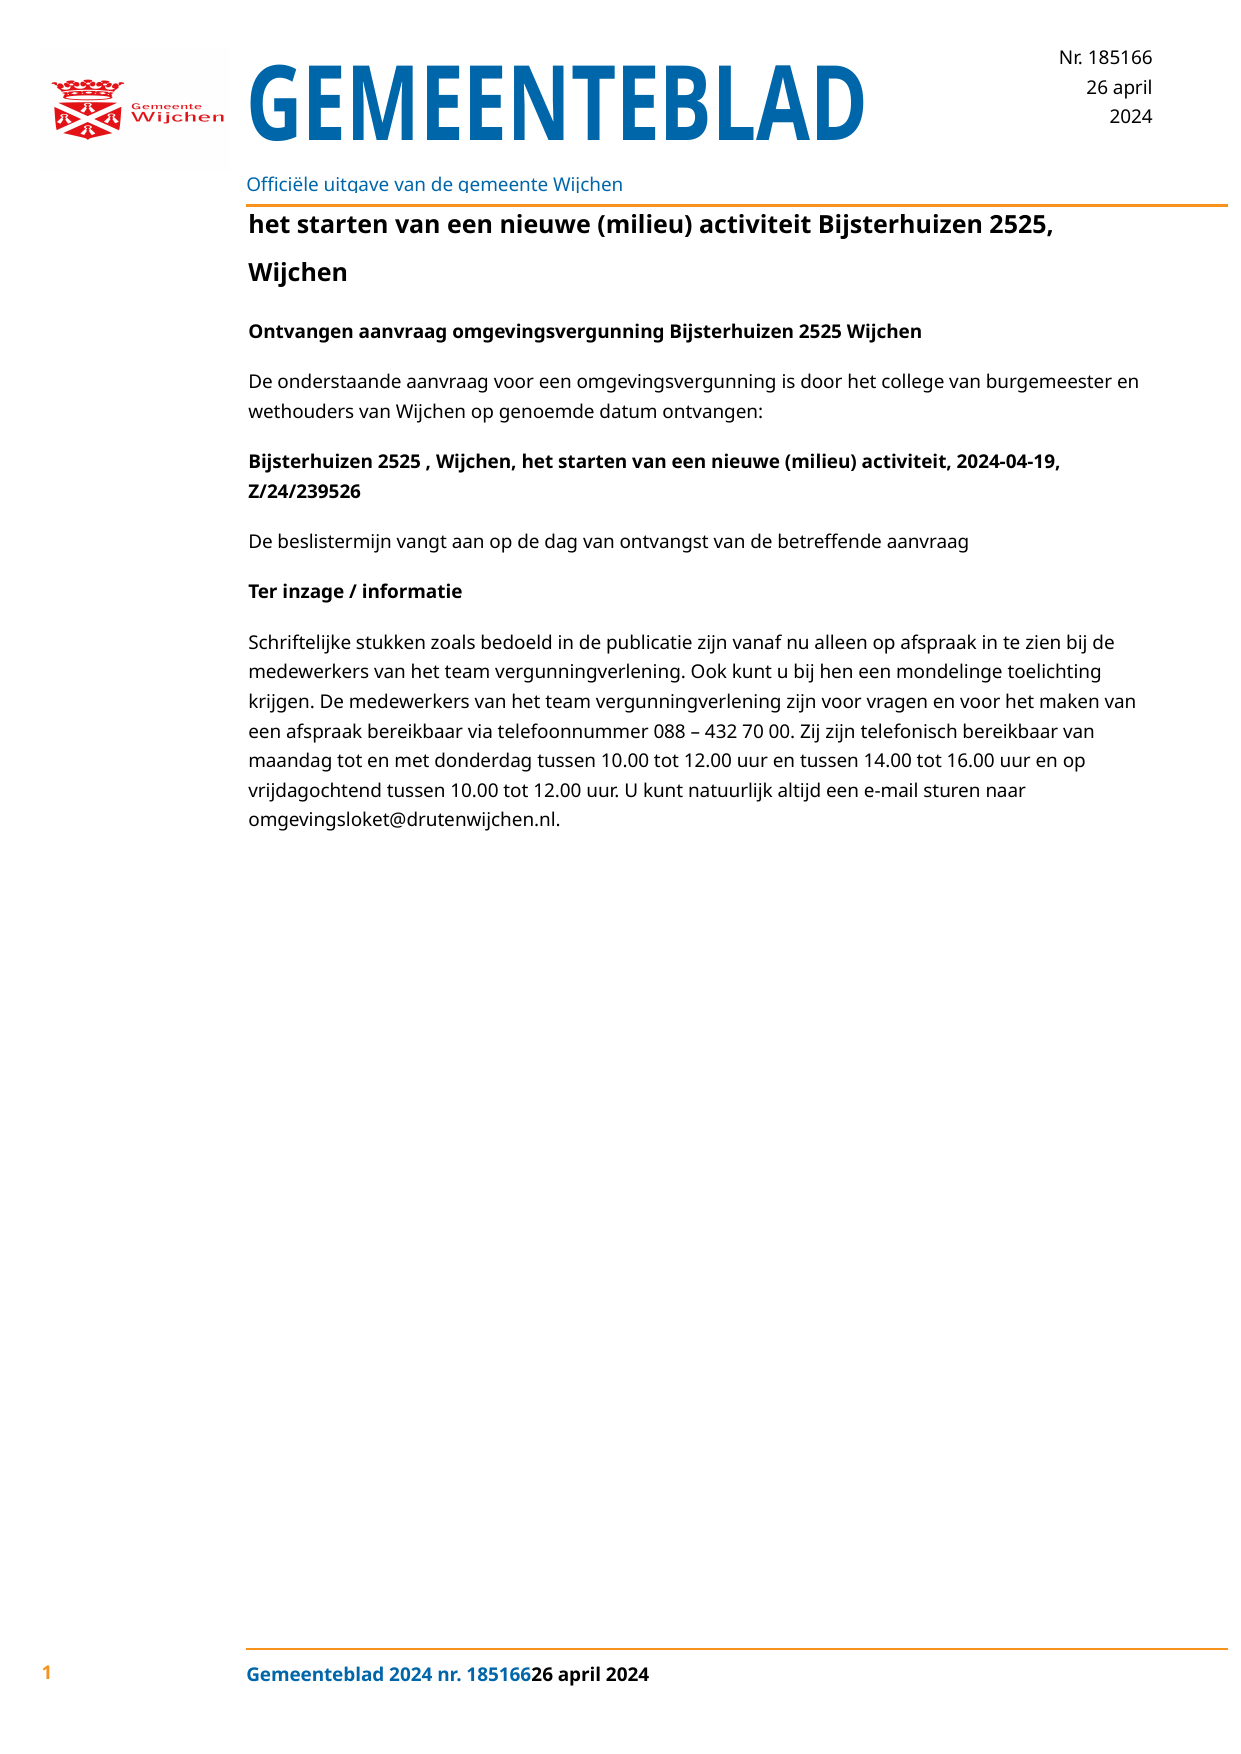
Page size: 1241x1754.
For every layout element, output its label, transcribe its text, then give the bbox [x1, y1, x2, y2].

text het starten van een nieuwe (milieu) activiteit Bijsterhuizen 2525, Wijchen [248, 207, 1152, 288]
text Ter inzage / informatie [248, 579, 1152, 604]
text Schriftelijke stukken zoals bedoeld in de publicatie zijn vanaf nu alleen op afspraak in te zien bij de medewerkers van het team vergunningverlening. Ook kunt u bij hen een mondelinge toelichting krijgen. De medewerkers van het team vergunningverlening zijn voor vragen en voor het maken van een afspraak bereikbaar via telefoonnummer 088 – 432 70 00. Zij zijn telefonisch bereikbaar van maandag tot en met donderdag tussen 10.00 tot 12.00 uur en tussen 14.00 tot 16.00 uur en op vrijdagochtend tussen 10.00 tot 12.00 uur. U kunt natuurlijk altijd een e-mail sturen naar omgevingsloket@drutenwijchen.nl. [248, 629, 1152, 832]
text Ontvangen aanvraag omgevingsvergunning Bijsterhuizen 2525 Wijchen [248, 318, 1152, 344]
text De beslistermijn vangt aan op de dag van ontvangst van de betreffende aanvraag [248, 528, 1152, 554]
text De onderstaande aanvraag voor een omgevingsvergunning is door het college van burgemeester en wethouders van Wijchen op genoemde datum ontvangen: [248, 368, 1152, 424]
picture [41, 47, 231, 172]
text Bijsterhuizen 2525 , Wijchen, het starten van een nieuwe (milieu) activiteit, 2024-04-19, Z/24/239526 [248, 448, 1152, 504]
